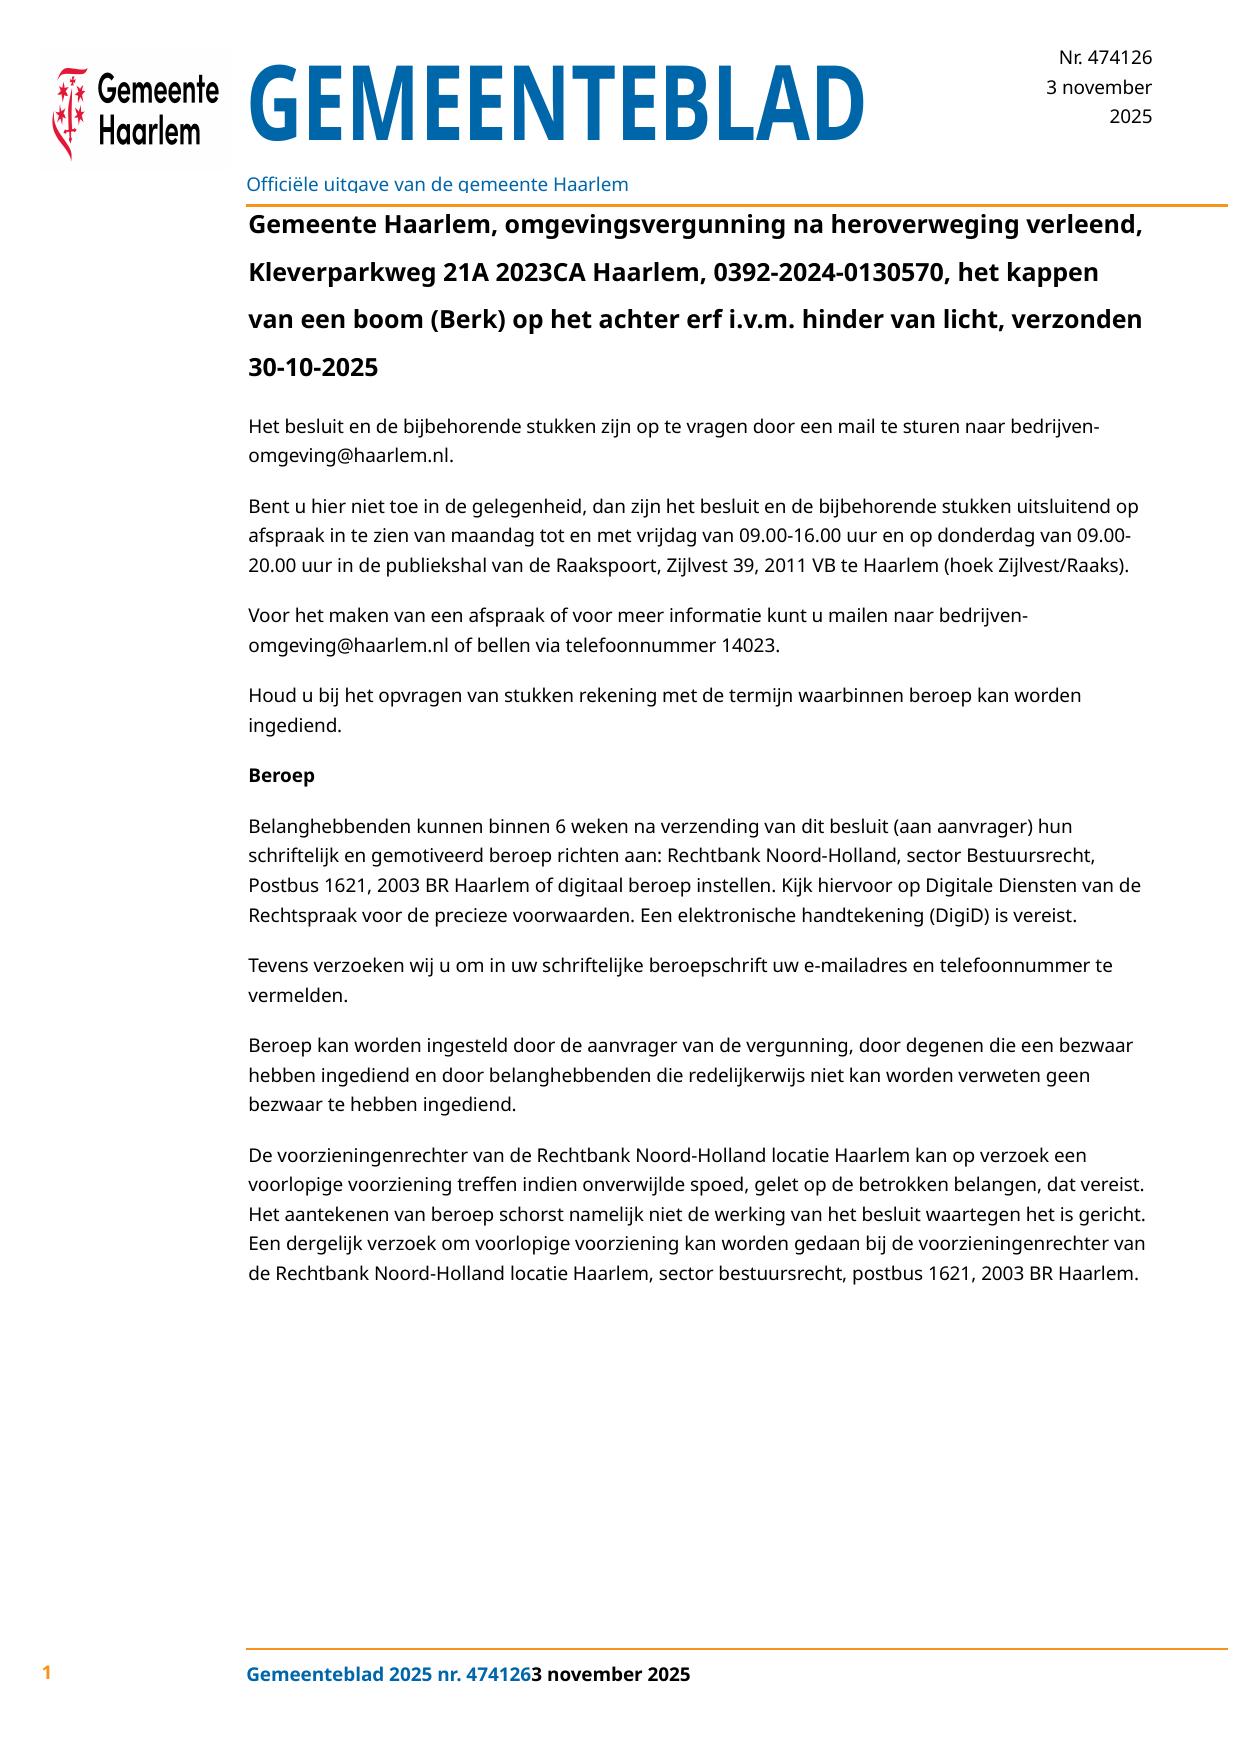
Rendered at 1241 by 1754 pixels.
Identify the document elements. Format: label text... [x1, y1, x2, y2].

text Belanghebbenden kunnen binnen 6 weken na verzending van dit besluit (aan aanvrager) hun schriftelijk en gemotiveerd beroep richten aan: Rechtbank Noord-Holland, sector Bestuursrecht, Postbus 1621, 2003 BR Haarlem of digitaal beroep instellen. Kijk hiervoor op Digitale Diensten van de Rechtspraak voor de precieze voorwaarden. Een elektronische handtekening (DigiD) is vereist. [248, 813, 1152, 928]
text Bent u hier niet toe in de gelegenheid, dan zijn het besluit en de bijbehorende stukken uitsluitend op afspraak in te zien van maandag tot en met vrijdag van 09.00-16.00 uur en op donderdag van 09.00-20.00 uur in de publiekshal van de Raakspoort, Zijlvest 39, 2011 VB te Haarlem (hoek Zijlvest/Raaks). [248, 493, 1152, 578]
text Houd u bij het opvragen van stukken rekening met de termijn waarbinnen beroep kan worden ingediend. [248, 683, 1152, 738]
picture [41, 47, 231, 172]
text Tevens verzoeken wij u om in uw schriftelijke beroepschrift uw e-mailadres en telefoonnummer te vermelden. [248, 952, 1152, 1008]
text Voor het maken van een afspraak of voor meer informatie kunt u mailen naar bedrijven-omgeving@haarlem.nl of bellen via telefoonnummer 14023. [248, 603, 1152, 658]
text Het besluit en de bijbehorende stukken zijn op te vragen door een mail te sturen naar bedrijven-omgeving@haarlem.nl. [248, 413, 1152, 468]
text Beroep kan worden ingesteld door de aanvrager van de vergunning, door degenen die een bezwaar hebben ingediend en door belanghebbenden die redelijkerwijs niet kan worden verweten geen bezwaar te hebben ingediend. [248, 1032, 1152, 1117]
text Beroep [248, 763, 1152, 788]
text Gemeente Haarlem, omgevingsvergunning na heroverweging verleend, Kleverparkweg 21A 2023CA Haarlem, 0392-2024-0130570, het kappen van een boom (Berk) op het achter erf i.v.m. hinder van licht, verzonden 30-10-2025 [248, 207, 1152, 384]
text De voorzieningenrechter van de Rechtbank Noord-Holland locatie Haarlem kan op verzoek een voorlopige voorziening treffen indien onverwijlde spoed, gelet op de betrokken belangen, dat vereist. Het aantekenen van beroep schorst namelijk niet de werking van het besluit waartegen het is gericht. Een dergelijk verzoek om voorlopige voorziening kan worden gedaan bij de voorzieningenrechter van de Rechtbank Noord-Holland locatie Haarlem, sector bestuursrecht, postbus 1621, 2003 BR Haarlem. [248, 1142, 1152, 1286]
